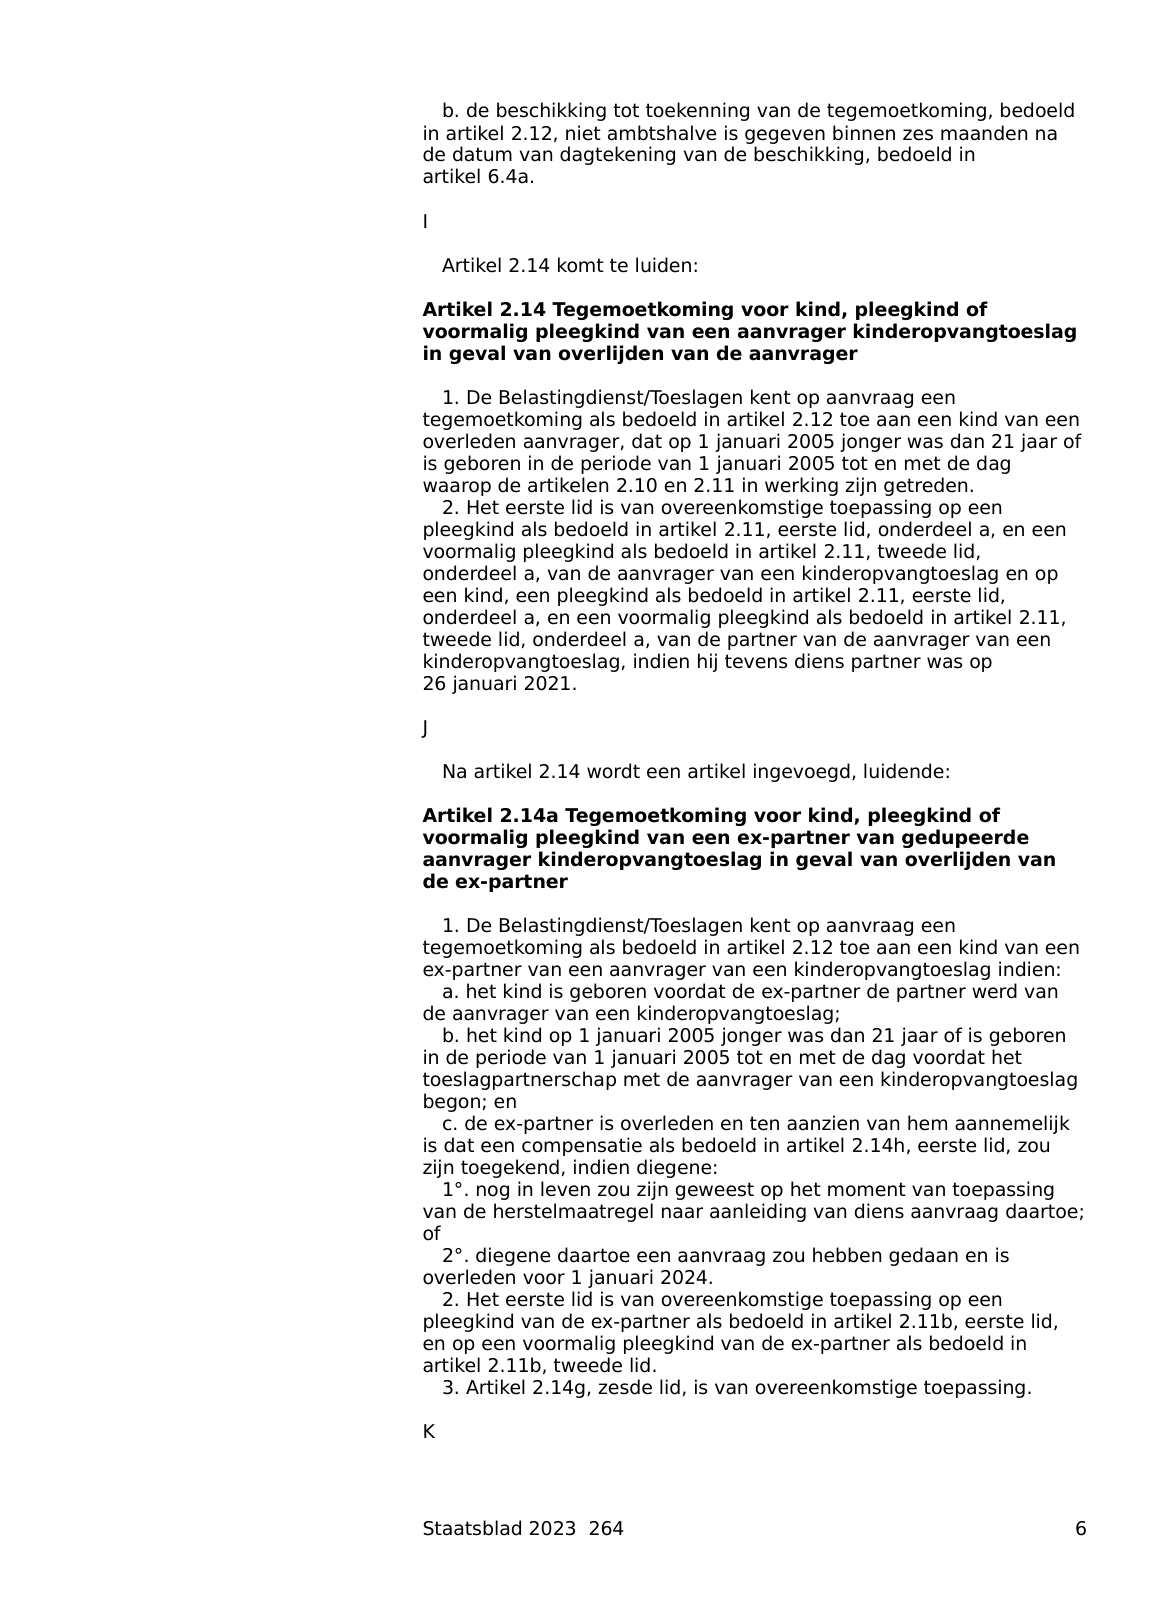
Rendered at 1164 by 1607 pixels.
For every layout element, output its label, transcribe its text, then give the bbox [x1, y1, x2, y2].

text J [422, 717, 1087, 739]
text b. de beschikking tot toekenning van de tegemoetkoming, bedoeld in artikel 2.12, niet ambtshalve is gegeven binnen zes maanden na de datum van dagtekening van de beschikking, bedoeld in artikel 6.4a. [422, 100, 1087, 188]
text 1. De Belastingdienst/Toeslagen kent op aanvraag een tegemoetkoming als bedoeld in artikel 2.12 toe aan een kind van een overleden aanvrager, dat op 1 januari 2005 jonger was dan 21 jaar of is geboren in de periode van 1 januari 2005 tot en met de dag waarop de artikelen 2.10 en 2.11 in werking zijn getreden. [422, 387, 1087, 497]
text 1. De Belastingdienst/Toeslagen kent op aanvraag een tegemoetkoming als bedoeld in artikel 2.12 toe aan een kind van een ex-partner van een aanvrager van een kinderopvangtoeslag indien: [422, 915, 1087, 981]
text 2. Het eerste lid is van overeenkomstige toepassing op een pleegkind van de ex-partner als bedoeld in artikel 2.11b, eerste lid, en op een voormalig pleegkind van de ex-partner als bedoeld in artikel 2.11b, tweede lid. [422, 1289, 1087, 1377]
text K [422, 1421, 1087, 1443]
text 2°. diegene daartoe een aanvraag zou hebben gedaan en is overleden voor 1 januari 2024. [422, 1245, 1087, 1289]
text b. het kind op 1 januari 2005 jonger was dan 21 jaar of is geboren in de periode van 1 januari 2005 tot en met de dag voordat het toeslagpartnerschap met de aanvrager van een kinderopvangtoeslag begon; en [422, 1025, 1087, 1113]
text 1°. nog in leven zou zijn geweest op het moment van toepassing van de herstelmaatregel naar aanleiding van diens aanvraag daartoe; of [422, 1179, 1087, 1245]
subtitle Artikel 2.14 Tegemoetkoming voor kind, pleegkind of voormalig pleegkind van een aanvrager kinderopvangtoeslag in geval van overlijden van de aanvrager [422, 299, 1087, 365]
text a. het kind is geboren voordat de ex-partner de partner werd van de aanvrager van een kinderopvangtoeslag; [422, 981, 1087, 1025]
text I [422, 211, 1087, 232]
text c. de ex-partner is overleden en ten aanzien van hem aannemelijk is dat een compensatie als bedoeld in artikel 2.14h, eerste lid, zou zijn toegekend, indien diegene: [422, 1113, 1087, 1179]
text Artikel 2.14 komt te luiden: [422, 255, 1087, 277]
text Na artikel 2.14 wordt een artikel ingevoegd, luidende: [422, 761, 1087, 783]
text 3. Artikel 2.14g, zesde lid, is van overeenkomstige toepassing. [422, 1377, 1087, 1399]
text 2. Het eerste lid is van overeenkomstige toepassing op een pleegkind als bedoeld in artikel 2.11, eerste lid, onderdeel a, en een voormalig pleegkind als bedoeld in artikel 2.11, tweede lid, onderdeel a, van de aanvrager van een kinderopvangtoeslag en op een kind, een pleegkind als bedoeld in artikel 2.11, eerste lid, onderdeel a, en een voormalig pleegkind als bedoeld in artikel 2.11, tweede lid, onderdeel a, van de partner van de aanvrager van een kinderopvangtoeslag, indien hij tevens diens partner was op 26 januari 2021. [422, 497, 1087, 695]
subtitle Artikel 2.14a Tegemoetkoming voor kind, pleegkind of voormalig pleegkind van een ex-partner van gedupeerde aanvrager kinderopvangtoeslag in geval van overlijden van de ex-partner [422, 805, 1087, 893]
